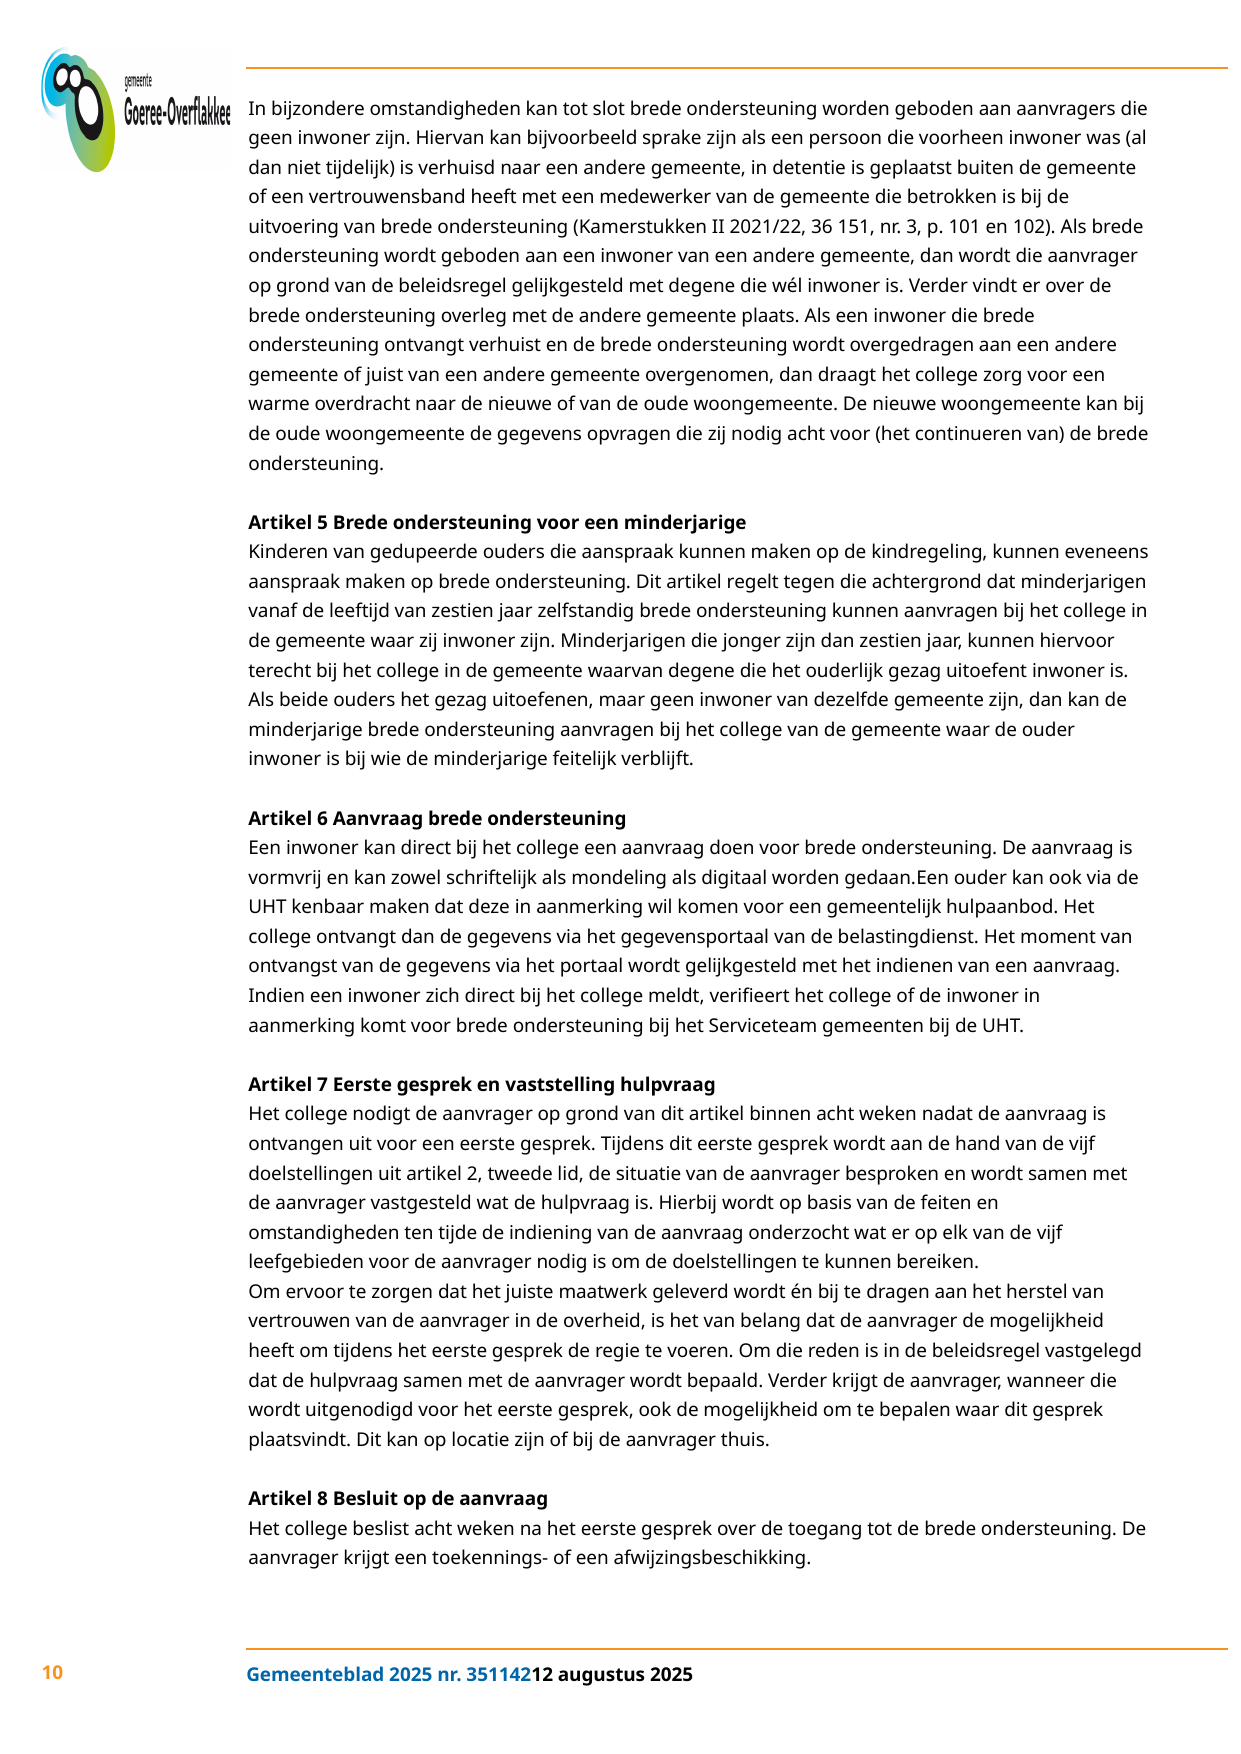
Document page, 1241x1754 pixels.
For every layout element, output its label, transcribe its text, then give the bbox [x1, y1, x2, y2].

text Artikel 5 Brede ondersteuning voor een minderjarige [248, 509, 1152, 535]
text Het college nodigt de aanvrager op grond van dit artikel binnen acht weken nadat de aanvraag is ontvangen uit voor een eerste gesprek. Tijdens dit eerste gesprek wordt aan de hand van de vijf doelstellingen uit artikel 2, tweede lid, de situatie van de aanvrager besproken en wordt samen met de aanvrager vastgesteld wat de hulpvraag is. Hierbij wordt op basis van de feiten en omstandigheden ten tijde de indiening van de aanvraag onderzocht wat er op elk van de vijf leefgebieden voor de aanvrager nodig is om de doelstellingen te kunnen bereiken. [248, 1101, 1152, 1274]
text Artikel 6 Aanvraag brede ondersteuning [248, 805, 1152, 831]
text In bijzondere omstandigheden kan tot slot brede ondersteuning worden geboden aan aanvragers die geen inwoner zijn. Hiervan kan bijvoorbeeld sprake zijn als een persoon die voorheen inwoner was (al dan niet tijdelijk) is verhuisd naar een andere gemeente, in detentie is geplaatst buiten de gemeente of een vertrouwensband heeft met een medewerker van de gemeente die betrokken is bij de uitvoering van brede ondersteuning (Kamerstukken II 2021/22, 36 151, nr. 3, p. 101 en 102). Als brede ondersteuning wordt geboden aan een inwoner van een andere gemeente, dan wordt die aanvrager op grond van de beleidsregel gelijkgesteld met degene die wél inwoner is. Verder vindt er over de brede ondersteuning overleg met de andere gemeente plaats. Als een inwoner die brede ondersteuning ontvangt verhuist en de brede ondersteuning wordt overgedragen aan een andere gemeente of juist van een andere gemeente overgenomen, dan draagt het college zorg voor een warme overdracht naar de nieuwe of van de oude woongemeente. De nieuwe woongemeente kan bij de oude woongemeente de gegevens opvragen die zij nodig acht voor (het continueren van) de brede ondersteuning. [248, 95, 1152, 476]
text Artikel 7 Eerste gesprek en vaststelling hulpvraag [248, 1071, 1152, 1097]
text Kinderen van gedupeerde ouders die aanspraak kunnen maken op de kindregeling, kunnen eveneens aanspraak maken op brede ondersteuning. Dit artikel regelt tegen die achtergrond dat minderjarigen vanaf de leeftijd van zestien jaar zelfstandig brede ondersteuning kunnen aanvragen bij het college in de gemeente waar zij inwoner zijn. Minderjarigen die jonger zijn dan zestien jaar, kunnen hiervoor terecht bij het college in de gemeente waarvan degene die het ouderlijk gezag uitoefent inwoner is. Als beide ouders het gezag uitoefenen, maar geen inwoner van dezelfde gemeente zijn, dan kan de minderjarige brede ondersteuning aanvragen bij het college van de gemeente waar de ouder inwoner is bij wie de minderjarige feitelijk verblijft. [248, 538, 1152, 771]
text Artikel 8 Besluit op de aanvraag [248, 1485, 1152, 1511]
text Het college beslist acht weken na het eerste gesprek over de toegang tot de brede ondersteuning. De aanvrager krijgt een toekennings- of een afwijzingsbeschikking. [248, 1515, 1152, 1570]
picture [41, 47, 231, 172]
text Een inwoner kan direct bij het college een aanvraag doen voor brede ondersteuning. De aanvraag is vormvrij en kan zowel schriftelijk als mondeling als digitaal worden gedaan.Een ouder kan ook via de UHT kenbaar maken dat deze in aanmerking wil komen voor een gemeentelijk hulpaanbod. Het college ontvangt dan de gegevens via het gegevensportaal van de belastingdienst. Het moment van ontvangst van de gegevens via het portaal wordt gelijkgesteld met het indienen van een aanvraag. Indien een inwoner zich direct bij het college meldt, verifieert het college of de inwoner in aanmerking komt voor brede ondersteuning bij het Serviceteam gemeenten bij de UHT. [248, 834, 1152, 1038]
text Om ervoor te zorgen dat het juiste maatwerk geleverd wordt én bij te dragen aan het herstel van vertrouwen van de aanvrager in de overheid, is het van belang dat de aanvrager de mogelijkheid heeft om tijdens het eerste gesprek de regie te voeren. Om die reden is in de beleidsregel vastgelegd dat de hulpvraag samen met de aanvrager wordt bepaald. Verder krijgt de aanvrager, wanneer die wordt uitgenodigd voor het eerste gesprek, ook de mogelijkheid om te bepalen waar dit gesprek plaatsvindt. Dit kan op locatie zijn of bij de aanvrager thuis. [248, 1278, 1152, 1452]
